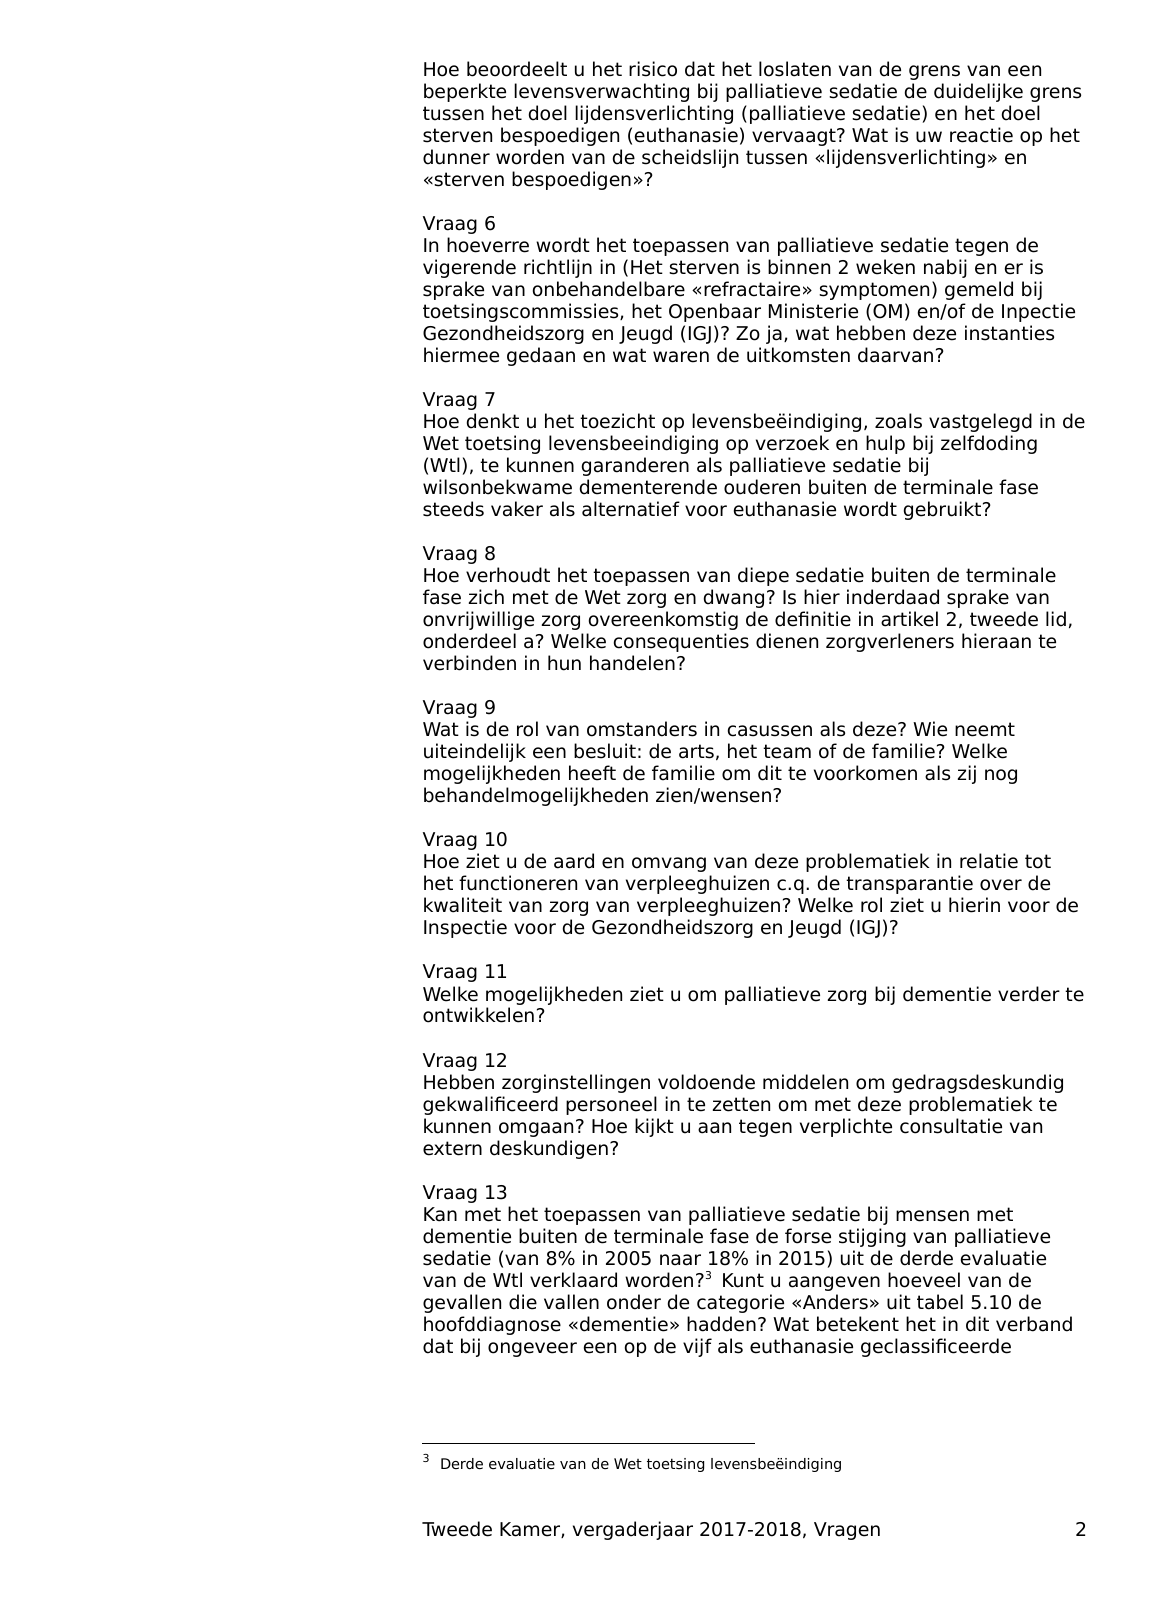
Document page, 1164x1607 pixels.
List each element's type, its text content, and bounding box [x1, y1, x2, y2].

text Vraag 9 [422, 697, 1087, 719]
text Vraag 12 [422, 1049, 1087, 1072]
text Derde evaluatie van de Wet toetsing levensbeëindiging [422, 1452, 1087, 1474]
text Kan met het toepassen van palliatieve sedatie bij mensen met dementie buiten de terminale fase de forse stijging van palliatieve sedatie (van 8% in 2005 naar 18% in 2015) uit de derde evaluatie van de Wtl verklaard worden? Kunt u aangeven hoeveel van de gevallen die vallen onder de categorie «Anders» uit tabel 5.10 de hoofddiagnose «dementie» hadden? Wat betekent het in dit verband dat bij ongeveer een op de vijf als euthanasie geclassificeerde [422, 1204, 1087, 1357]
text Wat is de rol van omstanders in casussen als deze? Wie neemt uiteindelijk een besluit: de arts, het team of de familie? Welke mogelijkheden heeft de familie om dit te voorkomen als zij nog behandelmogelijkheden zien/wensen? [422, 719, 1087, 807]
text In hoeverre wordt het toepassen van palliatieve sedatie tegen de vigerende richtlijn in (Het sterven is binnen 2 weken nabij en er is sprake van onbehandelbare «refractaire» symptomen) gemeld bij toetsingscommissies, het Openbaar Ministerie (OM) en/of de Inpectie Gezondheidszorg en Jeugd (IGJ)? Zo ja, wat hebben deze instanties hiermee gedaan en wat waren de uitkomsten daarvan? [422, 235, 1087, 367]
text Hoe beoordeelt u het risico dat het loslaten van de grens van een beperkte levensverwachting bij palliatieve sedatie de duidelijke grens tussen het doel lijdensverlichting (palliatieve sedatie) en het doel sterven bespoedigen (euthanasie) vervaagt? Wat is uw reactie op het dunner worden van de scheidslijn tussen «lijdensverlichting» en «sterven bespoedigen»? [422, 59, 1087, 191]
text Vraag 6 [422, 213, 1087, 235]
text Hoe ziet u de aard en omvang van deze problematiek in relatie tot het functioneren van verpleeghuizen c.q. de transparantie over de kwaliteit van zorg van verpleeghuizen? Welke rol ziet u hierin voor de Inspectie voor de Gezondheidszorg en Jeugd (IGJ)? [422, 851, 1087, 939]
text Hoe verhoudt het toepassen van diepe sedatie buiten de terminale fase zich met de Wet zorg en dwang? Is hier inderdaad sprake van onvrijwillige zorg overeenkomstig de definitie in artikel 2, tweede lid, onderdeel a? Welke consequenties dienen zorgverleners hieraan te verbinden in hun handelen? [422, 565, 1087, 675]
text Welke mogelijkheden ziet u om palliatieve zorg bij dementie verder te ontwikkelen? [422, 983, 1087, 1027]
text Vraag 7 [422, 389, 1087, 411]
text Vraag 8 [422, 543, 1087, 565]
text Vraag 10 [422, 829, 1087, 851]
text Hoe denkt u het toezicht op levensbeëindiging, zoals vastgelegd in de Wet toetsing levensbeeindiging op verzoek en hulp bij zelfdoding (Wtl), te kunnen garanderen als palliatieve sedatie bij wilsonbekwame dementerende ouderen buiten de terminale fase steeds vaker als alternatief voor euthanasie wordt gebruikt? [422, 411, 1087, 521]
text Hebben zorginstellingen voldoende middelen om gedragsdeskundig gekwalificeerd personeel in te zetten om met deze problematiek te kunnen omgaan? Hoe kijkt u aan tegen verplichte consultatie van extern deskundigen? [422, 1072, 1087, 1159]
text Vraag 11 [422, 961, 1087, 983]
text Vraag 13 [422, 1182, 1087, 1204]
